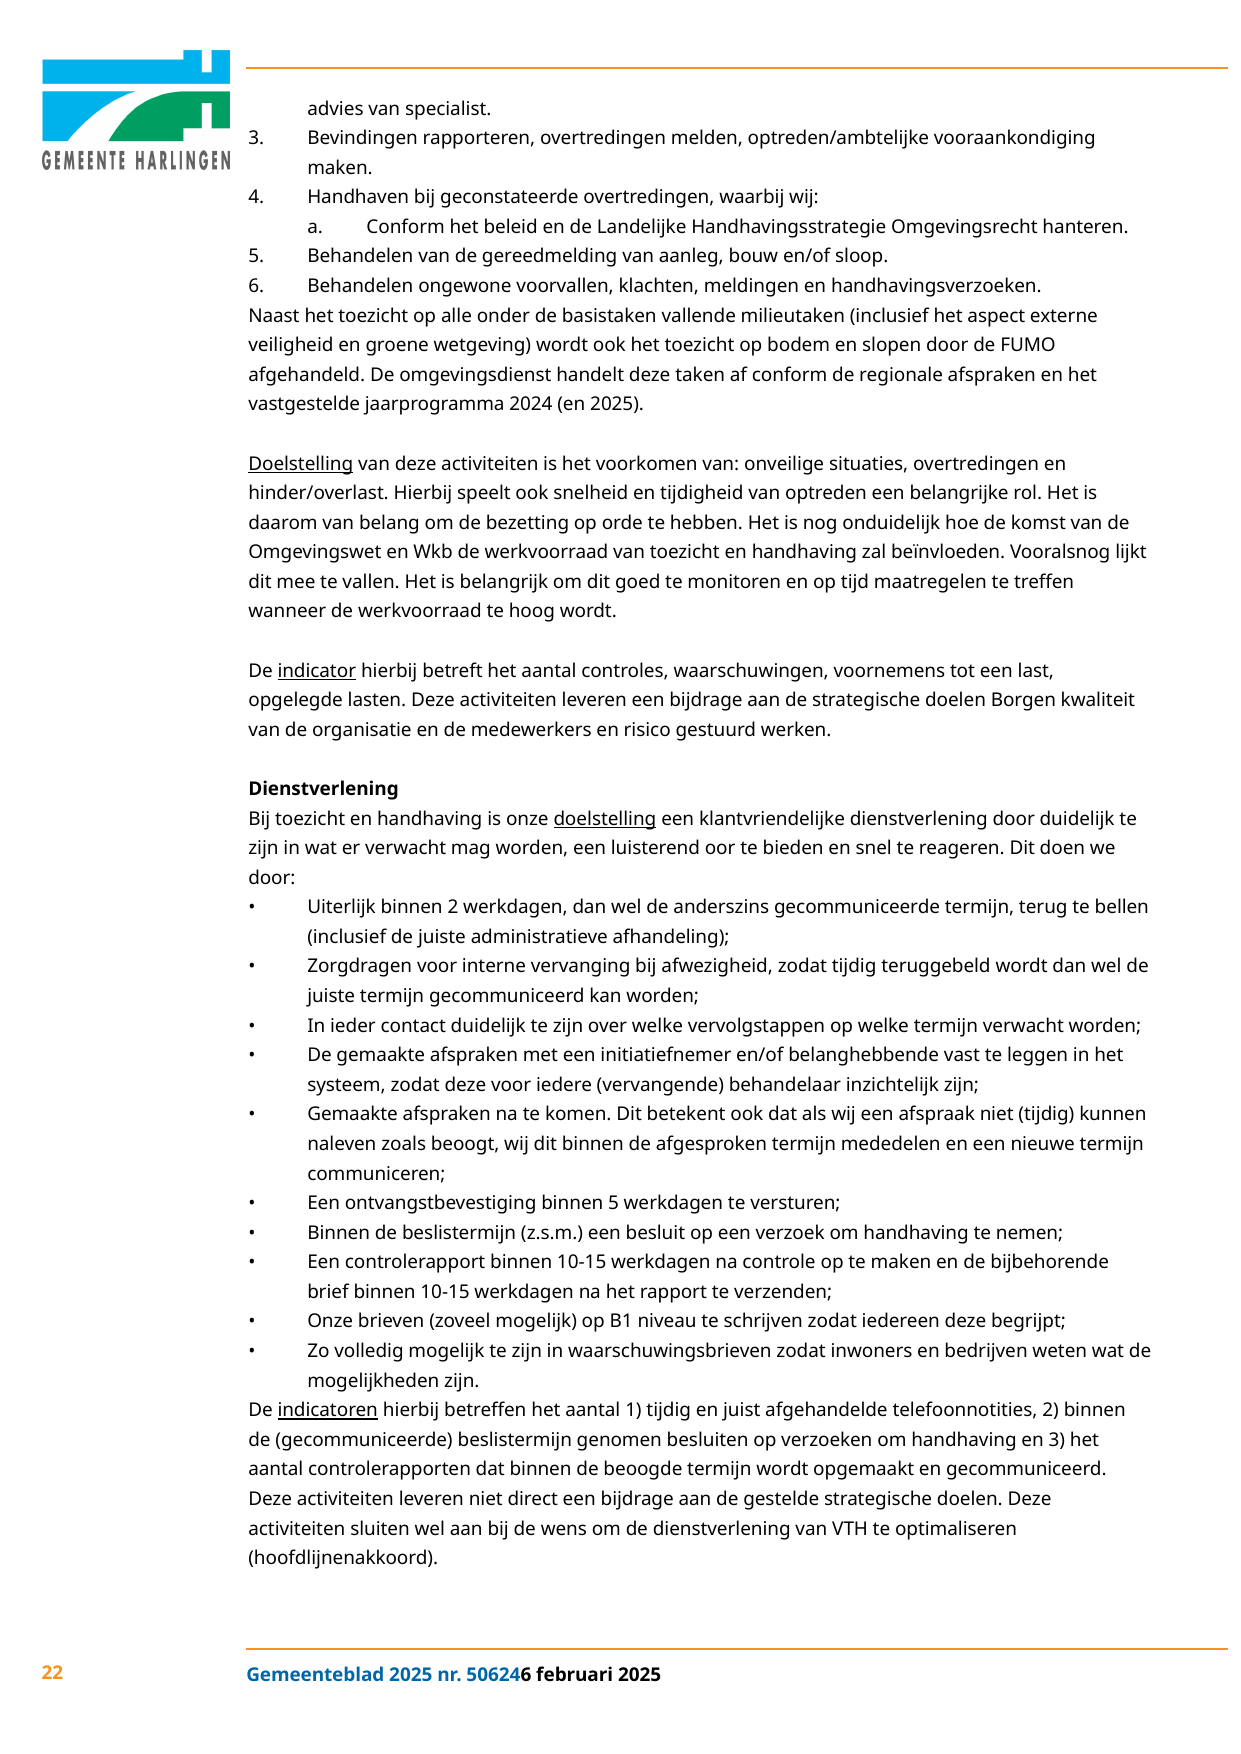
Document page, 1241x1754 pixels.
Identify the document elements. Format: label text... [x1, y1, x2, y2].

list Bevindingen rapporteren, overtredingen melden, optreden/ambtelijke vooraankondiging maken. [248, 124, 1152, 180]
list Zorgdragen voor interne vervanging bij afwezigheid, zodat tijdig teruggebeld wordt dan wel de juiste termijn gecommuniceerd kan worden; [248, 953, 1152, 1008]
list Behandelen van de gereedmelding van aanleg, bouw en/of sloop. [248, 243, 1152, 268]
text Dienstverlening [248, 775, 1152, 801]
list Een ontvangstbevestiging binnen 5 werkdagen te versturen; [248, 1189, 1152, 1215]
list Binnen de beslistermijn (z.s.m.) een besluit op een verzoek om handhaving te nemen; [248, 1219, 1152, 1245]
list Een controlerapport binnen 10-15 werkdagen na controle op te maken en de bijbehorende brief binnen 10-15 werkdagen na het rapport te verzenden; [248, 1248, 1152, 1304]
text Doelstelling van deze activiteiten is het voorkomen van: onveilige situaties, overtredingen en hinder/overlast. Hierbij speelt ook snelheid en tijdigheid van optreden een belangrijke rol. Het is daarom van belang om de bezetting op orde te hebben. Het is nog onduidelijk hoe de komst van de Omgevingswet en Wkb de werkvoorraad van toezicht en handhaving zal beïnvloeden. Vooralsnog lijkt dit mee te vallen. Het is belangrijk om dit goed te monitoren en op tijd maatregelen te treffen wanneer de werkvoorraad te hoog wordt. [248, 450, 1152, 623]
list Handhaven bij geconstateerde overtredingen, waarbij wij: [248, 183, 1152, 209]
text De indicatoren hierbij betreffen het aantal 1) tijdig en juist afgehandelde telefoonnotities, 2) binnen de (gecommuniceerde) beslistermijn genomen besluiten op verzoeken om handhaving en 3) het aantal controlerapporten dat binnen de beoogde termijn wordt opgemaakt en gecommuniceerd. Deze activiteiten leveren niet direct een bijdrage aan de gestelde strategische doelen. Deze activiteiten sluiten wel aan bij de wens om de dienstverlening van VTH te optimaliseren (hoofdlijnenakkoord). [248, 1396, 1152, 1570]
list Behandelen ongewone voorvallen, klachten, meldingen en handhavingsverzoeken. [248, 272, 1152, 298]
list Uiterlijk binnen 2 werkdagen, dan wel de anderszins gecommuniceerde termijn, terug te bellen (inclusief de juiste administratieve afhandeling); [248, 893, 1152, 949]
list Gemaakte afspraken na te komen. Dit betekent ook dat als wij een afspraak niet (tijdig) kunnen naleven zoals beoogt, wij dit binnen de afgesproken termijn mededelen en een nieuwe termijn communiceren; [248, 1101, 1152, 1186]
picture [41, 47, 231, 172]
text De indicator hierbij betreft het aantal controles, waarschuwingen, voornemens tot een last, opgelegde lasten. Deze activiteiten leveren een bijdrage aan de strategische doelen Borgen kwaliteit van de organisatie en de medewerkers en risico gestuurd werken. [248, 657, 1152, 742]
list advies van specialist. [248, 95, 1152, 121]
list In ieder contact duidelijk te zijn over welke vervolgstappen op welke termijn verwacht worden; [248, 1012, 1152, 1038]
list Conform het beleid en de Landelijke Handhavingsstrategie Omgevingsrecht hanteren. [307, 213, 1152, 239]
text Bij toezicht en handhaving is onze doelstelling een klantvriendelijke dienstverlening door duidelijk te zijn in wat er verwacht mag worden, een luisterend oor te bieden en snel te reageren. Dit doen we door: [248, 805, 1152, 890]
list Onze brieven (zoveel mogelijk) op B1 niveau te schrijven zodat iedereen deze begrijpt; [248, 1308, 1152, 1333]
text Naast het toezicht op alle onder de basistaken vallende milieutaken (inclusief het aspect externe veiligheid en groene wetgeving) wordt ook het toezicht op bodem en slopen door de FUMO afgehandeld. De omgevingsdienst handelt deze taken af conform de regionale afspraken en het vastgestelde jaarprogramma 2024 (en 2025). [248, 302, 1152, 416]
list Zo volledig mogelijk te zijn in waarschuwingsbrieven zodat inwoners en bedrijven weten wat de mogelijkheden zijn. [248, 1337, 1152, 1393]
list De gemaakte afspraken met een initiatiefnemer en/of belanghebbende vast te leggen in het systeem, zodat deze voor iedere (vervangende) behandelaar inzichtelijk zijn; [248, 1041, 1152, 1097]
